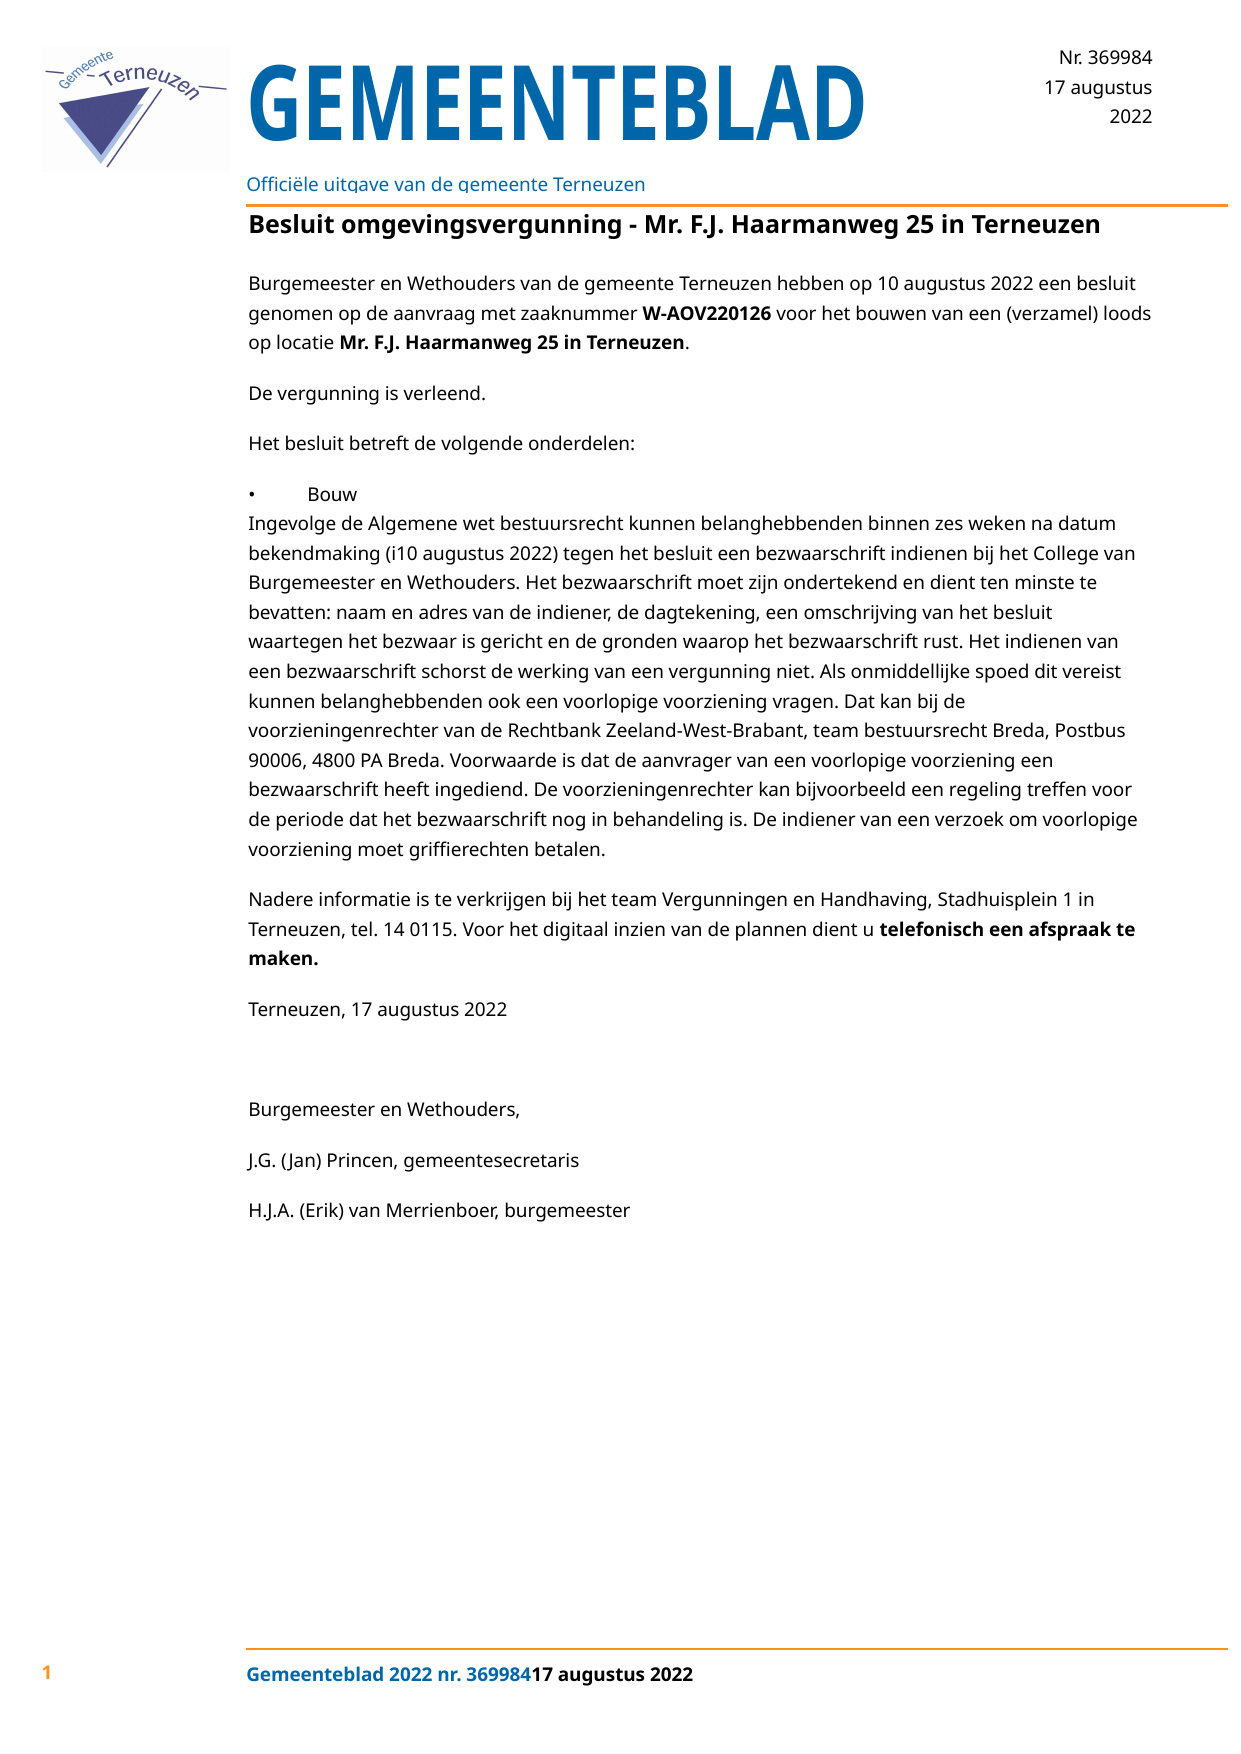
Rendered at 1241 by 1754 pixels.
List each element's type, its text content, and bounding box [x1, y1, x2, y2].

text Nadere informatie is te verkrijgen bij het team Vergunningen en Handhaving, Stadhuisplein 1 in Terneuzen, tel. 14 0115. Voor het digitaal inzien van de plannen dient u telefonisch een afspraak te maken. [248, 886, 1152, 971]
picture [41, 47, 231, 172]
text Terneuzen, 17 augustus 2022 [248, 996, 1152, 1021]
list Bouw [248, 481, 1152, 506]
text Ingevolge de Algemene wet bestuursrecht kunnen belanghebbenden binnen zes weken na datum bekendmaking (i10 augustus 2022) tegen het besluit een bezwaarschrift indienen bij het College van Burgemeester en Wethouders. Het bezwaarschrift moet zijn ondertekend en dient ten minste te bevatten: naam en adres van de indiener, de dagtekening, een omschrijving van het besluit waartegen het bezwaar is gericht en de gronden waarop het bezwaarschrift rust. Het indienen van een bezwaarschrift schorst de werking van een vergunning niet. Als onmiddellijke spoed dit vereist kunnen belanghebbenden ook een voorlopige voorziening vragen. Dat kan bij de voorzieningenrechter van de Rechtbank Zeeland-West-Brabant, team bestuursrecht Breda, Postbus 90006, 4800 PA Breda. Voorwaarde is dat de aanvrager van een voorlopige voorziening een bezwaarschrift heeft ingediend. De voorzieningenrechter kan bijvoorbeeld een regeling treffen voor de periode dat het bezwaarschrift nog in behandeling is. De indiener van een verzoek om voorlopige voorziening moet griffierechten betalen. [248, 510, 1152, 861]
text Besluit omgevingsvergunning - Mr. F.J. Haarmanweg 25 in Terneuzen [248, 207, 1152, 241]
text H.J.A. (Erik) van Merrienboer, burgemeester [248, 1197, 1152, 1223]
text Burgemeester en Wethouders van de gemeente Terneuzen hebben op 10 augustus 2022 een besluit genomen op de aanvraag met zaaknummer W-AOV220126 voor het bouwen van een (verzamel) loods op locatie Mr. F.J. Haarmanweg 25 in Terneuzen. [248, 270, 1152, 355]
text J.G. (Jan) Princen, gemeentesecretaris [248, 1147, 1152, 1173]
text Burgemeester en Wethouders, [248, 1097, 1152, 1122]
text Het besluit betreft de volgende onderdelen: [248, 430, 1152, 456]
text De vergunning is verleend. [248, 380, 1152, 406]
